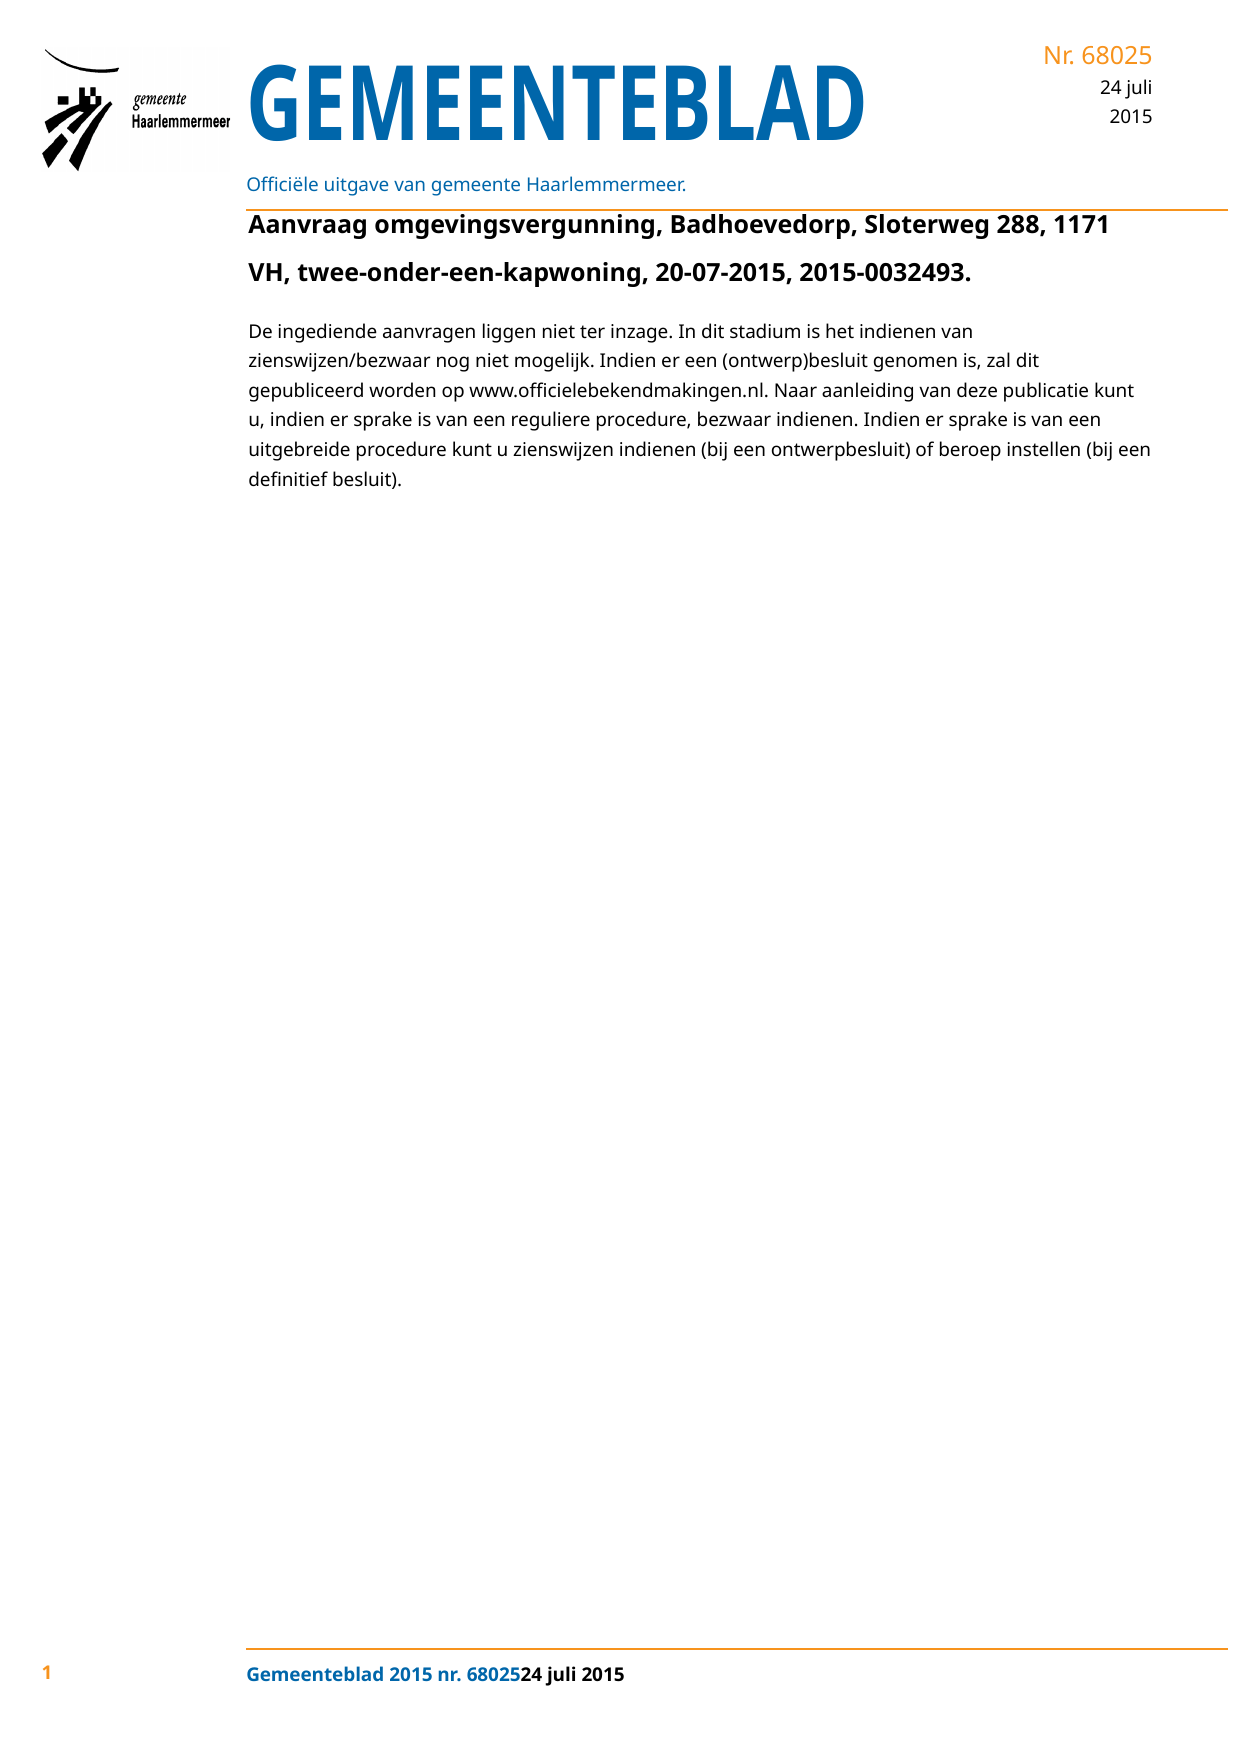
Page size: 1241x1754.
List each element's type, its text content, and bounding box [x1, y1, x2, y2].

picture [41, 47, 231, 172]
text Aanvraag omgevingsvergunning, Badhoevedorp, Sloterweg 288, 1171 VH, twee-onder-een-kapwoning, 20-07-2015, 2015-0032493. [248, 211, 1152, 288]
text De ingediende aanvragen liggen niet ter inzage. In dit stadium is het indienen van zienswijzen/bezwaar nog niet mogelijk. Indien er een (ontwerp)besluit genomen is, zal dit gepubliceerd worden op www.officielebekendmakingen.nl. Naar aanleiding van deze publicatie kunt u, indien er sprake is van een reguliere procedure, bezwaar indienen. Indien er sprake is van een uitgebreide procedure kunt u zienswijzen indienen (bij een ontwerpbesluit) of beroep instellen (bij een definitief besluit). [248, 318, 1152, 492]
